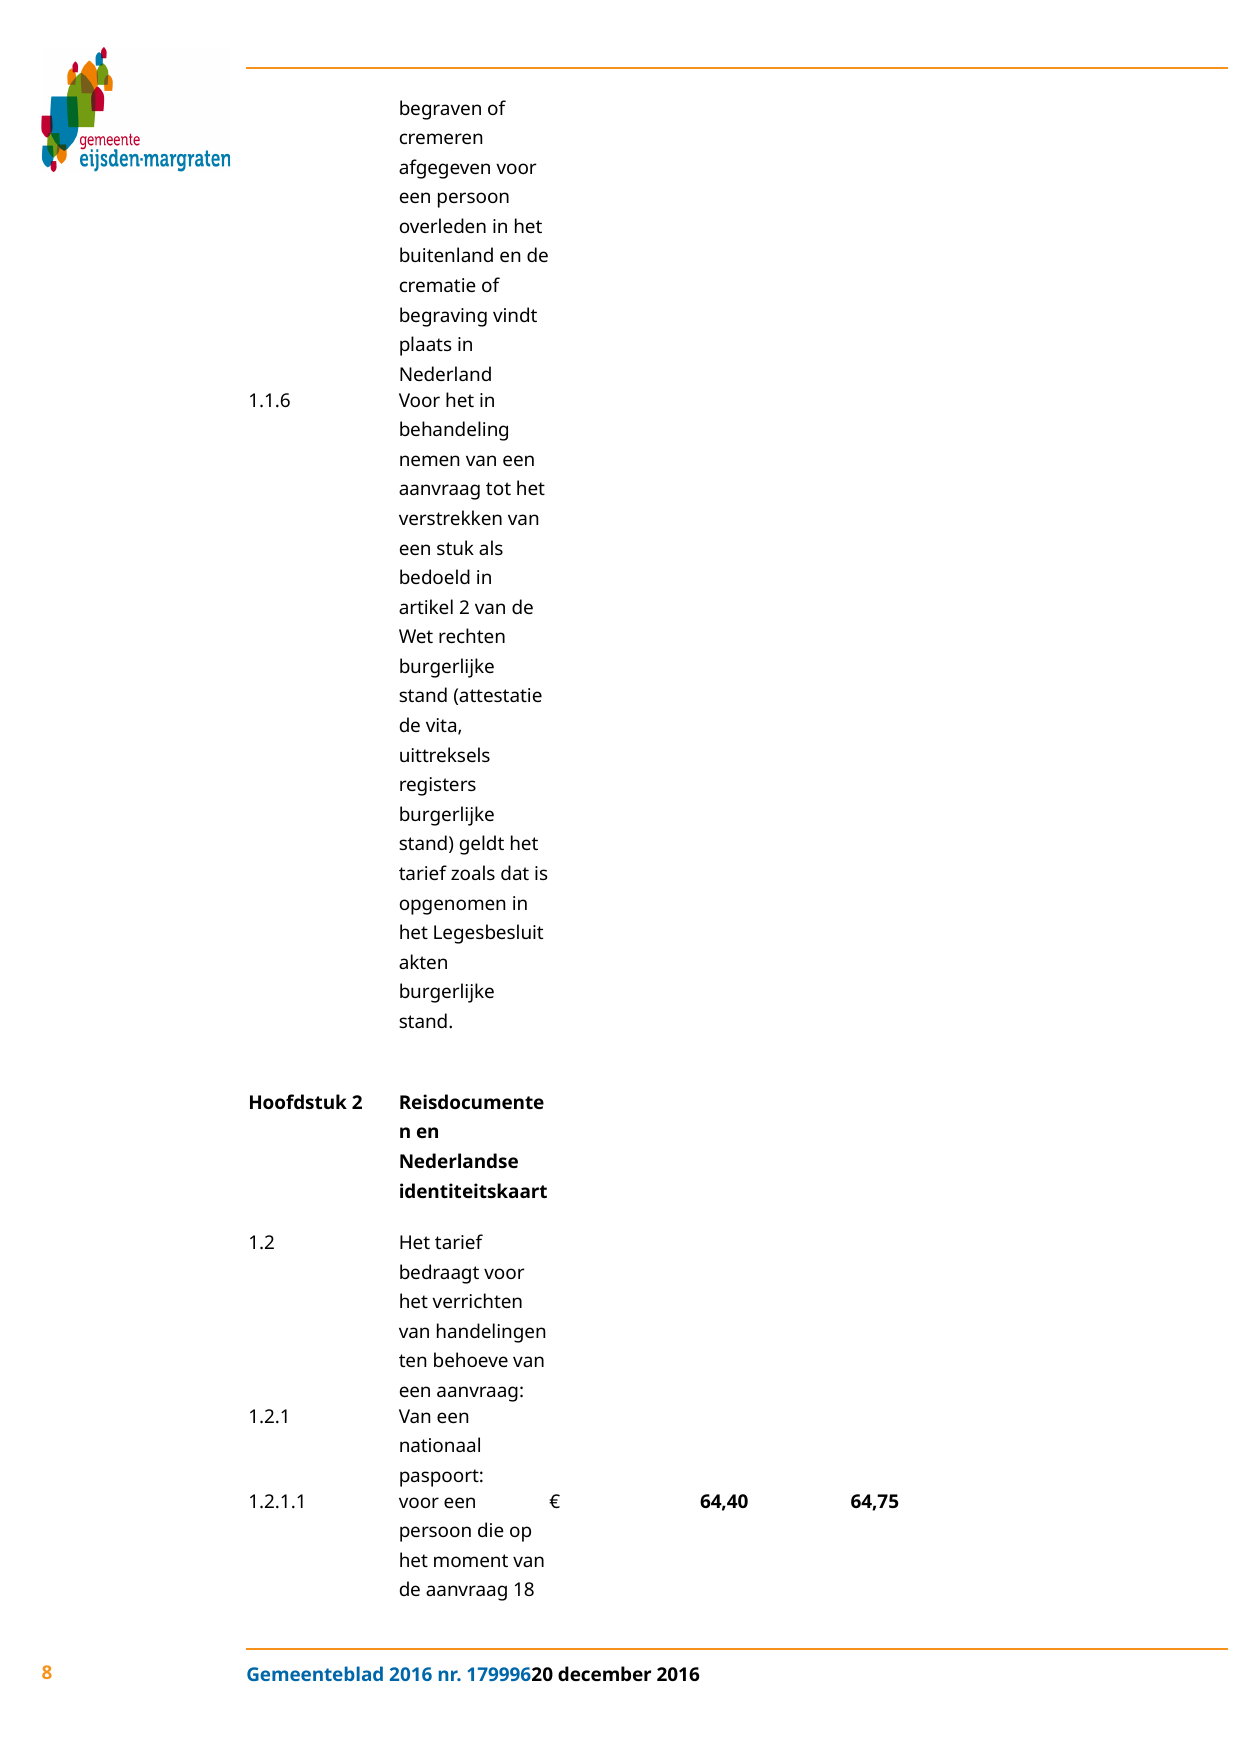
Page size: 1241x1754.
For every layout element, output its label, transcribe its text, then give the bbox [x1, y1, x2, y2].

table_cell Van een nationaal paspoort: [399, 1403, 549, 1488]
table_cell [399, 1204, 549, 1229]
table_cell [850, 1060, 1001, 1203]
table_cell 1.2 [248, 1229, 398, 1403]
table_cell [1001, 1229, 1152, 1403]
table_cell [700, 387, 850, 1034]
table_cell [700, 95, 850, 387]
table_cell [850, 1204, 1001, 1229]
table_cell 1.2.1.1 [248, 1488, 398, 1602]
table_cell Voor het in behandeling nemen van een aanvraag tot het verstrekken van een stuk als bedoeld in artikel 2 van de Wet rechten burgerlijke stand (attestatie de vita, uittreksels registers burgerlijke stand) geldt het tarief zoals dat is opgenomen in het Legesbesluit akten burgerlijke stand. [399, 387, 549, 1034]
table_cell Hoofdstuk 2 [248, 1060, 398, 1203]
table_cell [700, 1403, 850, 1488]
table_cell [1001, 1204, 1152, 1229]
table_cell [549, 1204, 700, 1229]
table_cell [549, 1034, 700, 1059]
table_cell [1001, 1034, 1152, 1059]
table_cell [700, 1034, 850, 1059]
table_cell [1001, 1403, 1152, 1488]
table_cell 64,40 [700, 1488, 850, 1602]
table_cell [248, 1204, 398, 1229]
table_cell voor een persoon die op het moment van de aanvraag 18 [399, 1488, 549, 1602]
table_cell € [549, 1488, 700, 1602]
table_cell 64,75 [850, 1488, 1001, 1602]
table_cell Reisdocumenten en Nederlandse identiteitskaart [399, 1060, 549, 1203]
table_cell [850, 95, 1001, 387]
table_cell [549, 1060, 700, 1203]
table_cell [549, 1229, 700, 1403]
table_cell [1001, 387, 1152, 1034]
table_cell begraven of cremeren afgegeven voor een persoon overleden in het buitenland en de crematie of begraving vindt plaats in Nederland [399, 95, 549, 387]
table_cell [1001, 95, 1152, 387]
picture [41, 47, 231, 172]
table_cell [850, 1034, 1001, 1059]
table_cell [248, 95, 398, 387]
table_cell [248, 1034, 398, 1059]
table_cell [549, 1403, 700, 1488]
table_cell [700, 1060, 850, 1203]
table_cell 1.1.6 [248, 387, 398, 1034]
table_cell [700, 1229, 850, 1403]
table_cell [850, 1229, 1001, 1403]
table_cell Het tarief bedraagt voor het verrichten van handelingen ten behoeve van een aanvraag: [399, 1229, 549, 1403]
table_cell [850, 387, 1001, 1034]
table_cell [700, 1204, 850, 1229]
table_cell [1001, 1488, 1152, 1602]
table_cell [850, 1403, 1001, 1488]
table_cell [549, 387, 700, 1034]
table_cell [549, 95, 700, 387]
table_cell [1001, 1060, 1152, 1203]
table_cell 1.2.1 [248, 1403, 398, 1488]
table_cell [399, 1034, 549, 1059]
